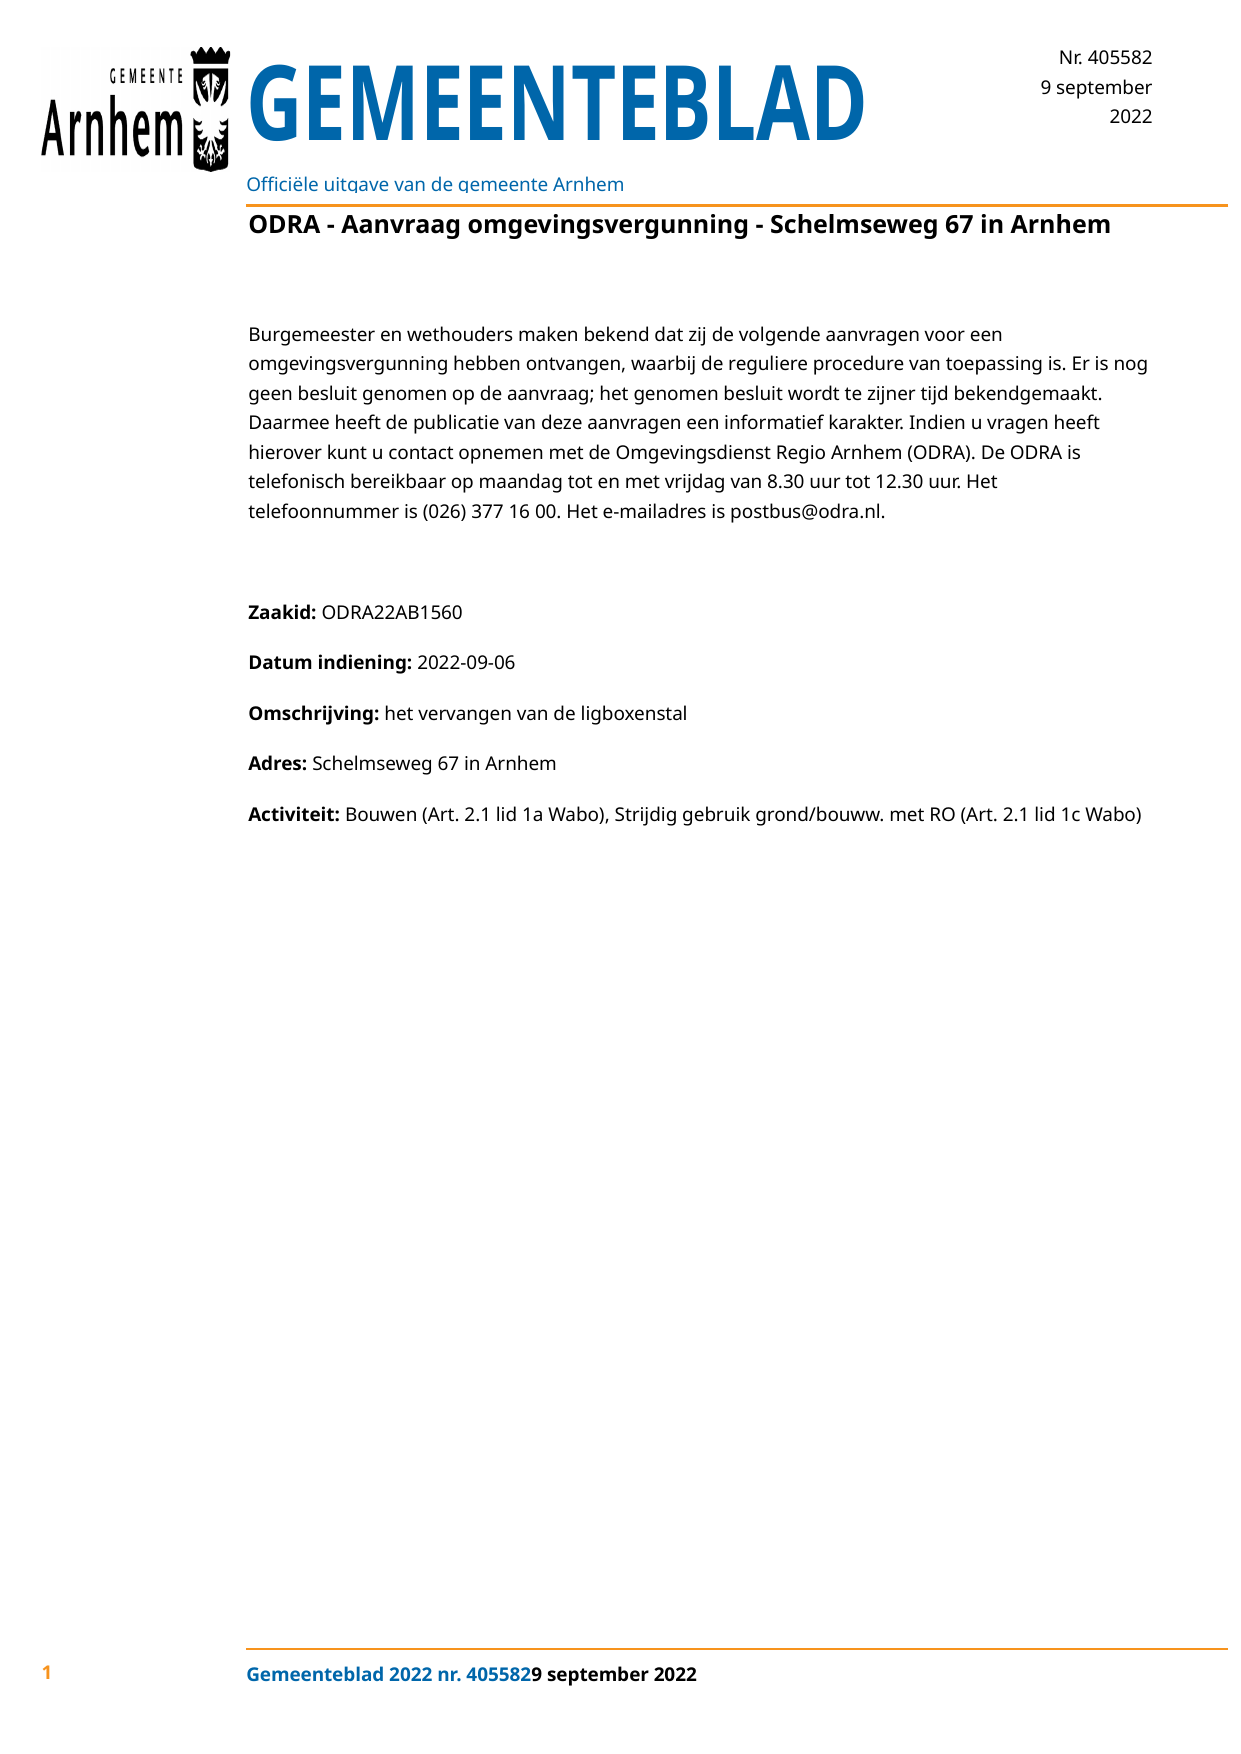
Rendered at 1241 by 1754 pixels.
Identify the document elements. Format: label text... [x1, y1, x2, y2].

picture [41, 47, 231, 172]
text Omschrijving: het vervangen van de ligboxenstal [248, 700, 1152, 726]
text ODRA - Aanvraag omgevingsvergunning - Schelmseweg 67 in Arnhem [248, 207, 1152, 241]
text Activiteit: Bouwen (Art. 2.1 lid 1a Wabo), Strijdig gebruik grond/bouww. met RO (Art. 2.1 lid 1c Wabo) [248, 801, 1152, 826]
text Datum indiening: 2022-09-06 [248, 649, 1152, 675]
text Adres: Schelmseweg 67 in Arnhem [248, 750, 1152, 776]
text Zaakid: ODRA22AB1560 [248, 599, 1152, 625]
text Burgemeester en wethouders maken bekend dat zij de volgende aanvragen voor een omgevingsvergunning hebben ontvangen, waarbij de reguliere procedure van toepassing is. Er is nog geen besluit genomen op de aanvraag; het genomen besluit wordt te zijner tijd bekendgemaakt. Daarmee heeft de publicatie van deze aanvragen een informatief karakter. Indien u vragen heeft hierover kunt u contact opnemen met de Omgevingsdienst Regio Arnhem (ODRA). De ODRA is telefonisch bereikbaar op maandag tot en met vrijdag van 8.30 uur tot 12.30 uur. Het telefoonnummer is (026) 377 16 00. Het e-mailadres is postbus@odra.nl. [248, 321, 1152, 524]
